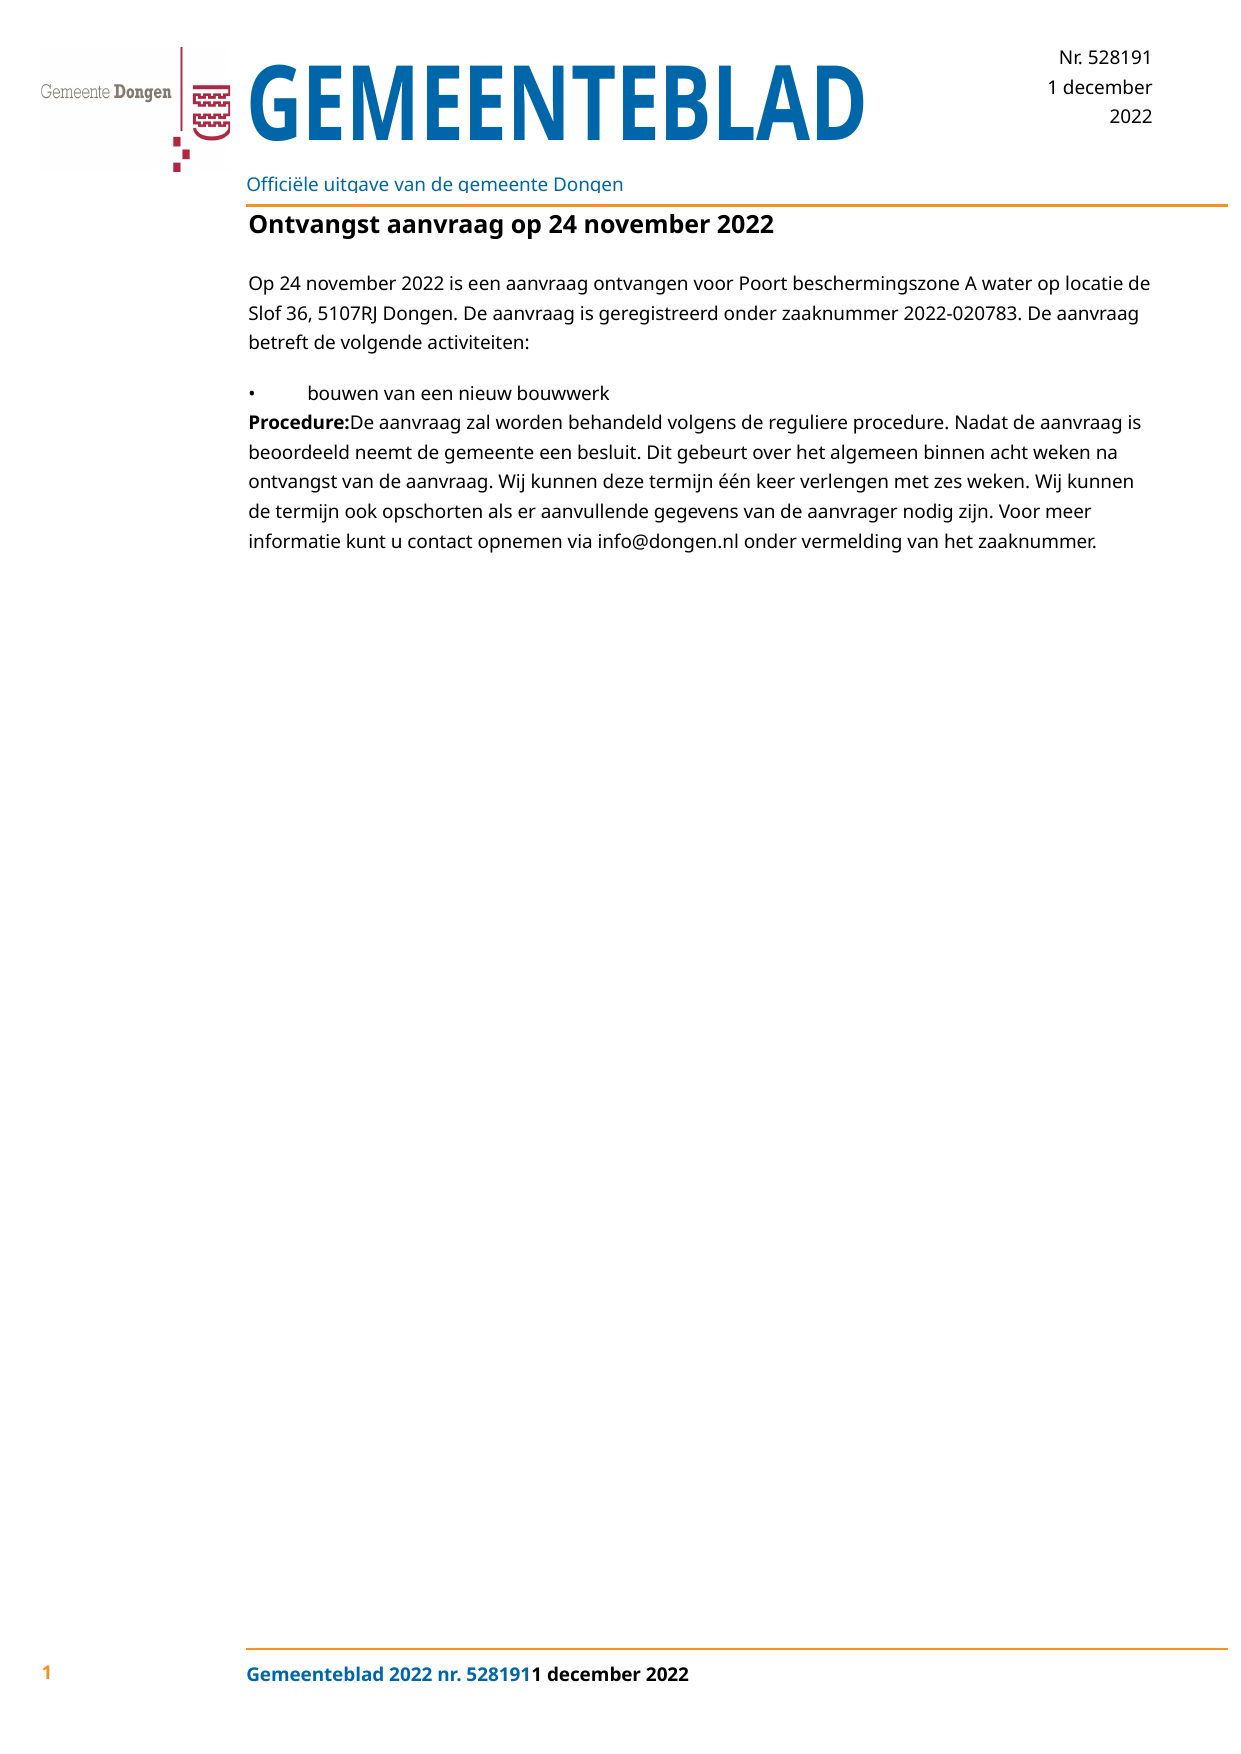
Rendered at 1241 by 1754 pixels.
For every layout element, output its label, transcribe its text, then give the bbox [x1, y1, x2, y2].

list bouwen van een nieuw bouwwerk [248, 380, 1152, 406]
text Procedure:De aanvraag zal worden behandeld volgens de reguliere procedure. Nadat de aanvraag is beoordeeld neemt de gemeente een besluit. Dit gebeurt over het algemeen binnen acht weken na ontvangst van de aanvraag. Wij kunnen deze termijn één keer verlengen met zes weken. Wij kunnen de termijn ook opschorten als er aanvullende gegevens van de aanvrager nodig zijn. Voor meer informatie kunt u contact opnemen via info@dongen.nl onder vermelding van het zaaknummer. [248, 409, 1152, 553]
picture [41, 47, 231, 172]
text Ontvangst aanvraag op 24 november 2022 [248, 207, 1152, 241]
text Op 24 november 2022 is een aanvraag ontvangen voor Poort beschermingszone A water op locatie de Slof 36, 5107RJ Dongen. De aanvraag is geregistreerd onder zaaknummer 2022-020783. De aanvraag betreft de volgende activiteiten: [248, 270, 1152, 355]
